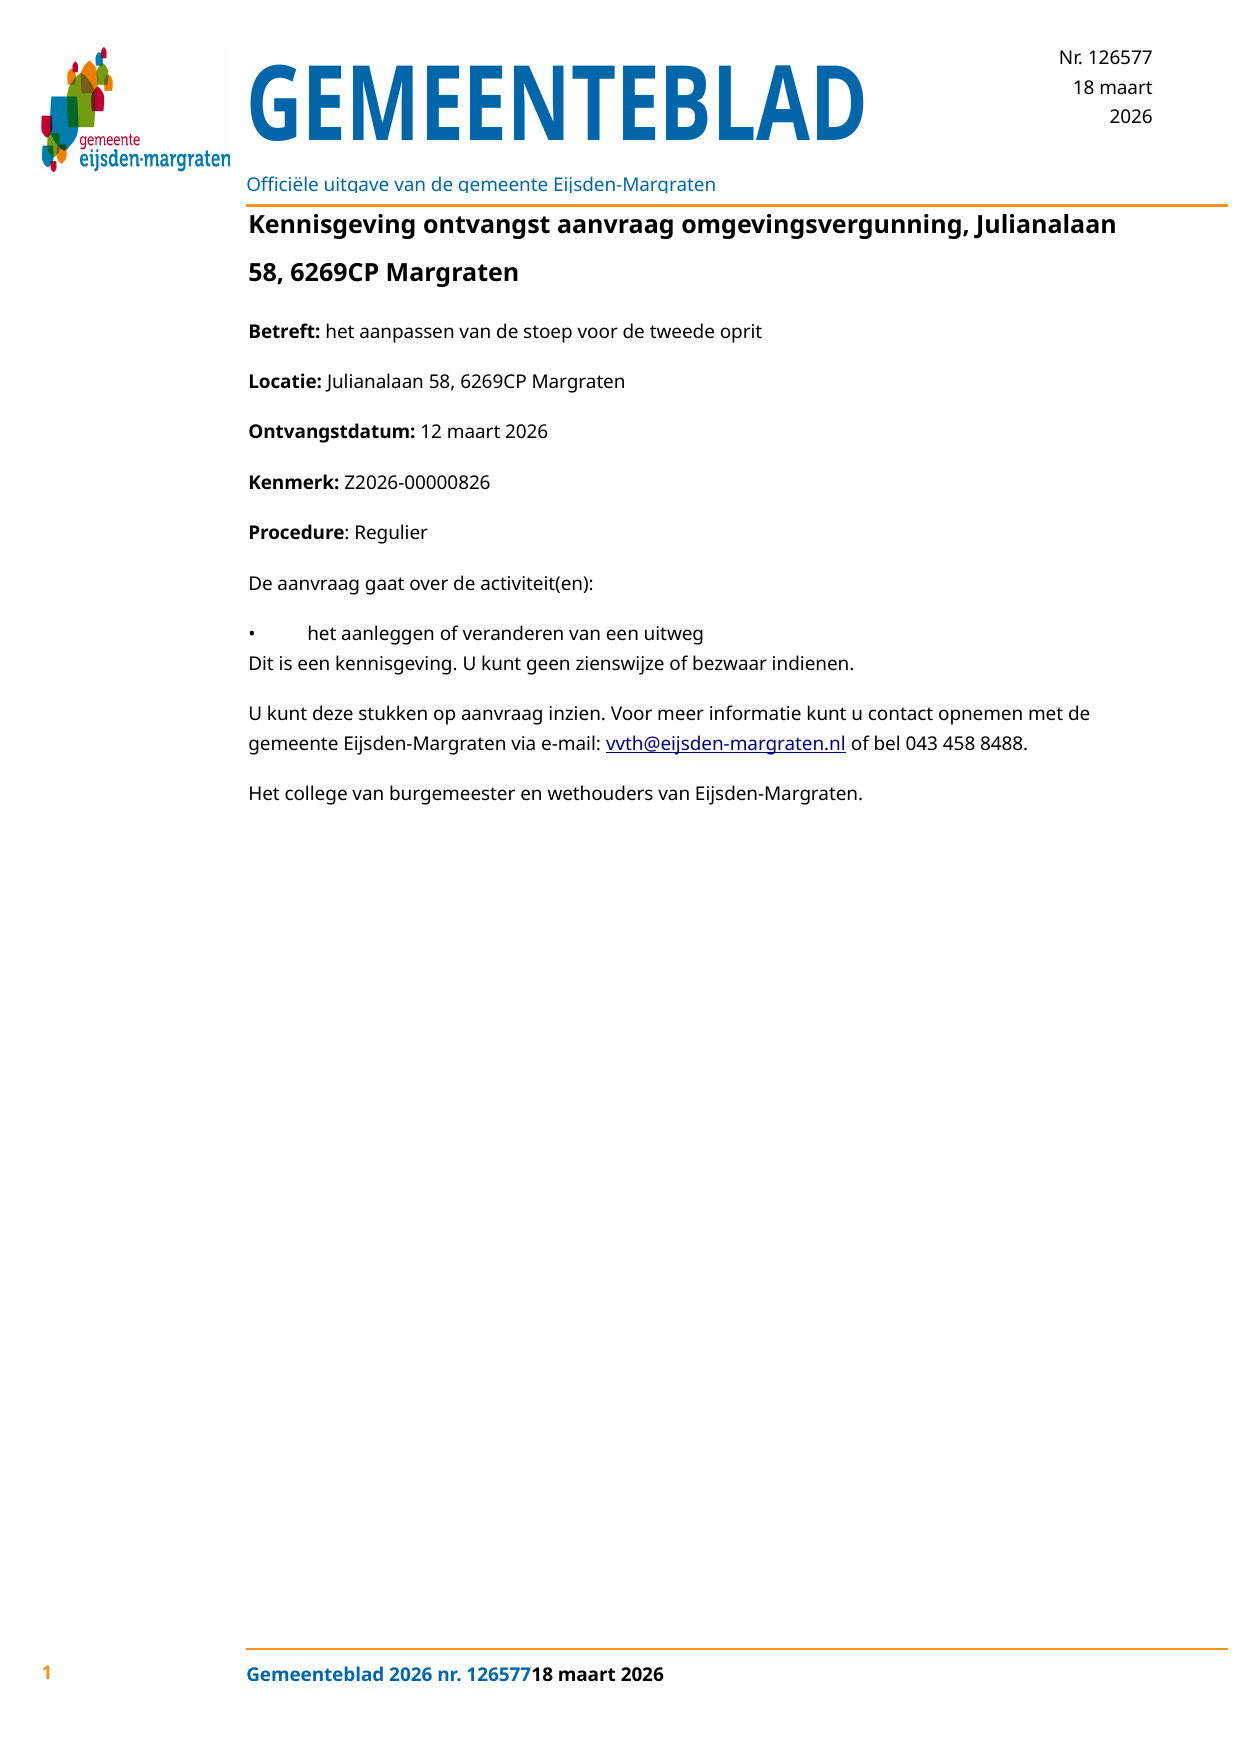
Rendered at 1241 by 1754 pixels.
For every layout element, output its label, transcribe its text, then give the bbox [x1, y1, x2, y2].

text Kenmerk: Z2026-00000826 [248, 469, 1152, 495]
text Dit is een kennisgeving. U kunt geen zienswijze of bezwaar indienen. [248, 650, 1152, 676]
text Kennisgeving ontvangst aanvraag omgevingsvergunning, Julianalaan 58, 6269CP Margraten [248, 207, 1152, 288]
text Ontvangstdatum: 12 maart 2026 [248, 419, 1152, 444]
text U kunt deze stukken op aanvraag inzien. Voor meer informatie kunt u contact opnemen met de gemeente Eijsden-Margraten via e-mail: vvth@eijsden-margraten.nl of bel 043 458 8488. [248, 700, 1152, 756]
list het aanleggen of veranderen van een uitweg [248, 620, 1152, 646]
text Locatie: Julianalaan 58, 6269CP Margraten [248, 368, 1152, 394]
text Procedure: Regulier [248, 519, 1152, 545]
text De aanvraag gaat over de activiteit(en): [248, 570, 1152, 596]
text Het college van burgemeester en wethouders van Eijsden-Margraten. [248, 780, 1152, 806]
picture [41, 47, 231, 172]
text Betreft: het aanpassen van de stoep voor de tweede oprit [248, 318, 1152, 344]
